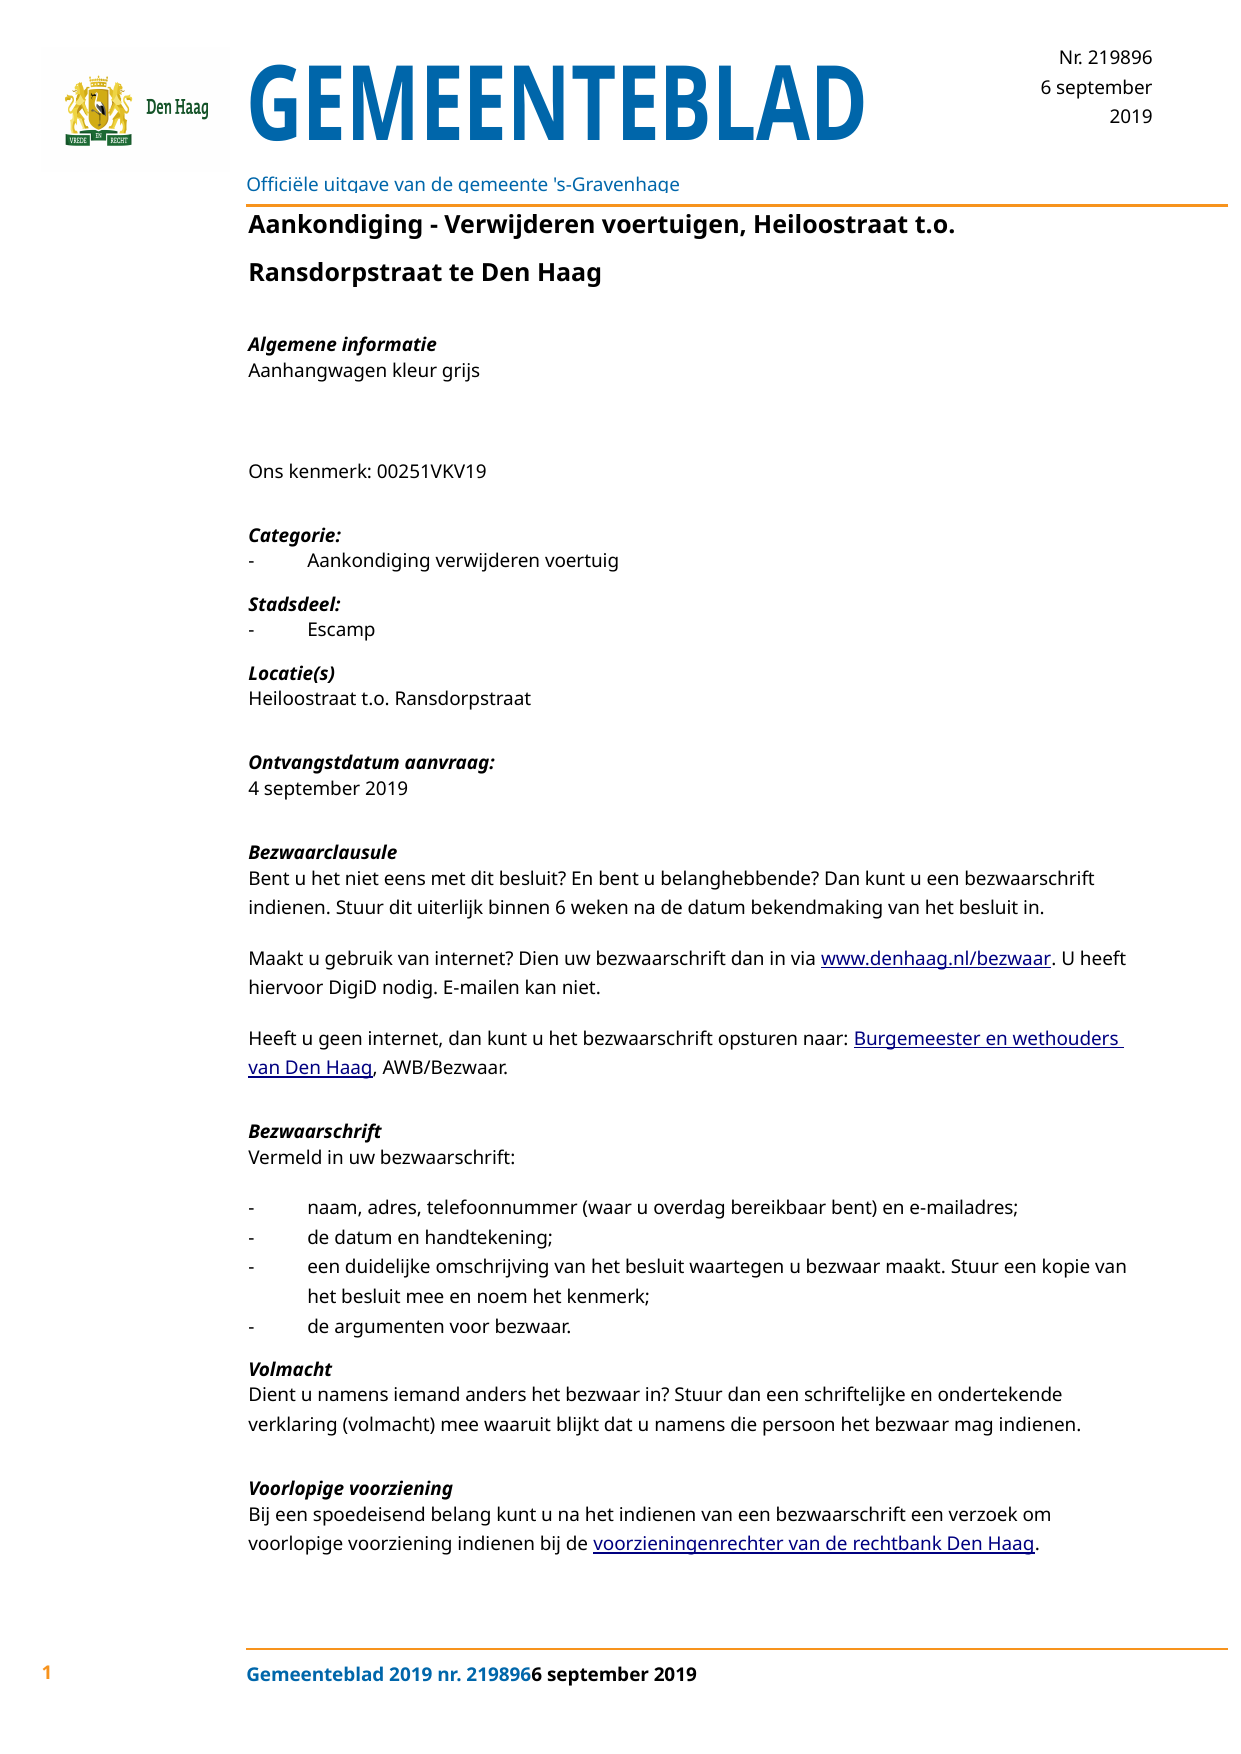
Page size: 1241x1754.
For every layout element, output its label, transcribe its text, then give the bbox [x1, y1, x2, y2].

text Maakt u gebruik van internet? Dien uw bezwaarschrift dan in via www.denhaag.nl/bezwaar. U heeft hiervoor DigiD nodig. E-mailen kan niet. [248, 945, 1152, 1000]
text Volmacht [248, 1356, 1152, 1382]
text Voorlopige voorziening [248, 1475, 1152, 1501]
text Aankondiging - Verwijderen voertuigen, Heiloostraat t.o. Ransdorpstraat te Den Haag [248, 207, 1152, 288]
list een duidelijke omschrijving van het besluit waartegen u bezwaar maakt. Stuur een kopie van het besluit mee en noem het kenmerk; [248, 1254, 1152, 1309]
text 4 september 2019 [248, 775, 1152, 801]
text Bezwaarschrift [248, 1118, 1152, 1144]
list naam, adres, telefoonnummer (waar u overdag bereikbaar bent) en e-mailadres; [248, 1194, 1152, 1220]
list de datum en handtekening; [248, 1224, 1152, 1250]
text Aanhangwagen kleur grijs [248, 357, 1152, 383]
list Aankondiging verwijderen voertuig [248, 548, 1152, 573]
picture [41, 47, 231, 172]
text Vermeld in uw bezwaarschrift: [248, 1144, 1152, 1170]
text Heeft u geen internet, dan kunt u het bezwaarschrift opsturen naar: Burgemeester en wethouders van Den Haag, AWB/Bezwaar. [248, 1025, 1152, 1080]
list de argumenten voor bezwaar. [248, 1313, 1152, 1338]
text Categorie: [248, 522, 1152, 548]
text Locatie(s) [248, 660, 1152, 685]
text Bij een spoedeisend belang kunt u na het indienen van een bezwaarschrift een verzoek om voorlopige voorziening indienen bij de voorzieningenrechter van de rechtbank Den Haag. [248, 1501, 1152, 1556]
text Heiloostraat t.o. Ransdorpstraat [248, 685, 1152, 711]
text Bezwaarclausule [248, 839, 1152, 865]
text Algemene informatie [248, 331, 1152, 357]
text Dient u namens iemand anders het bezwaar in? Stuur dan een schriftelijke en ondertekende verklaring (volmacht) mee waaruit blijkt dat u namens die persoon het bezwaar mag indienen. [248, 1382, 1152, 1437]
text Stadsdeel: [248, 591, 1152, 617]
list Escamp [248, 617, 1152, 642]
text Bent u het niet eens met dit besluit? En bent u belanghebbende? Dan kunt u een bezwaarschrift indienen. Stuur dit uiterlijk binnen 6 weken na de datum bekendmaking van het besluit in. [248, 865, 1152, 920]
text Ons kenmerk: 00251VKV19 [248, 458, 1152, 484]
text Ontvangstdatum aanvraag: [248, 749, 1152, 775]
